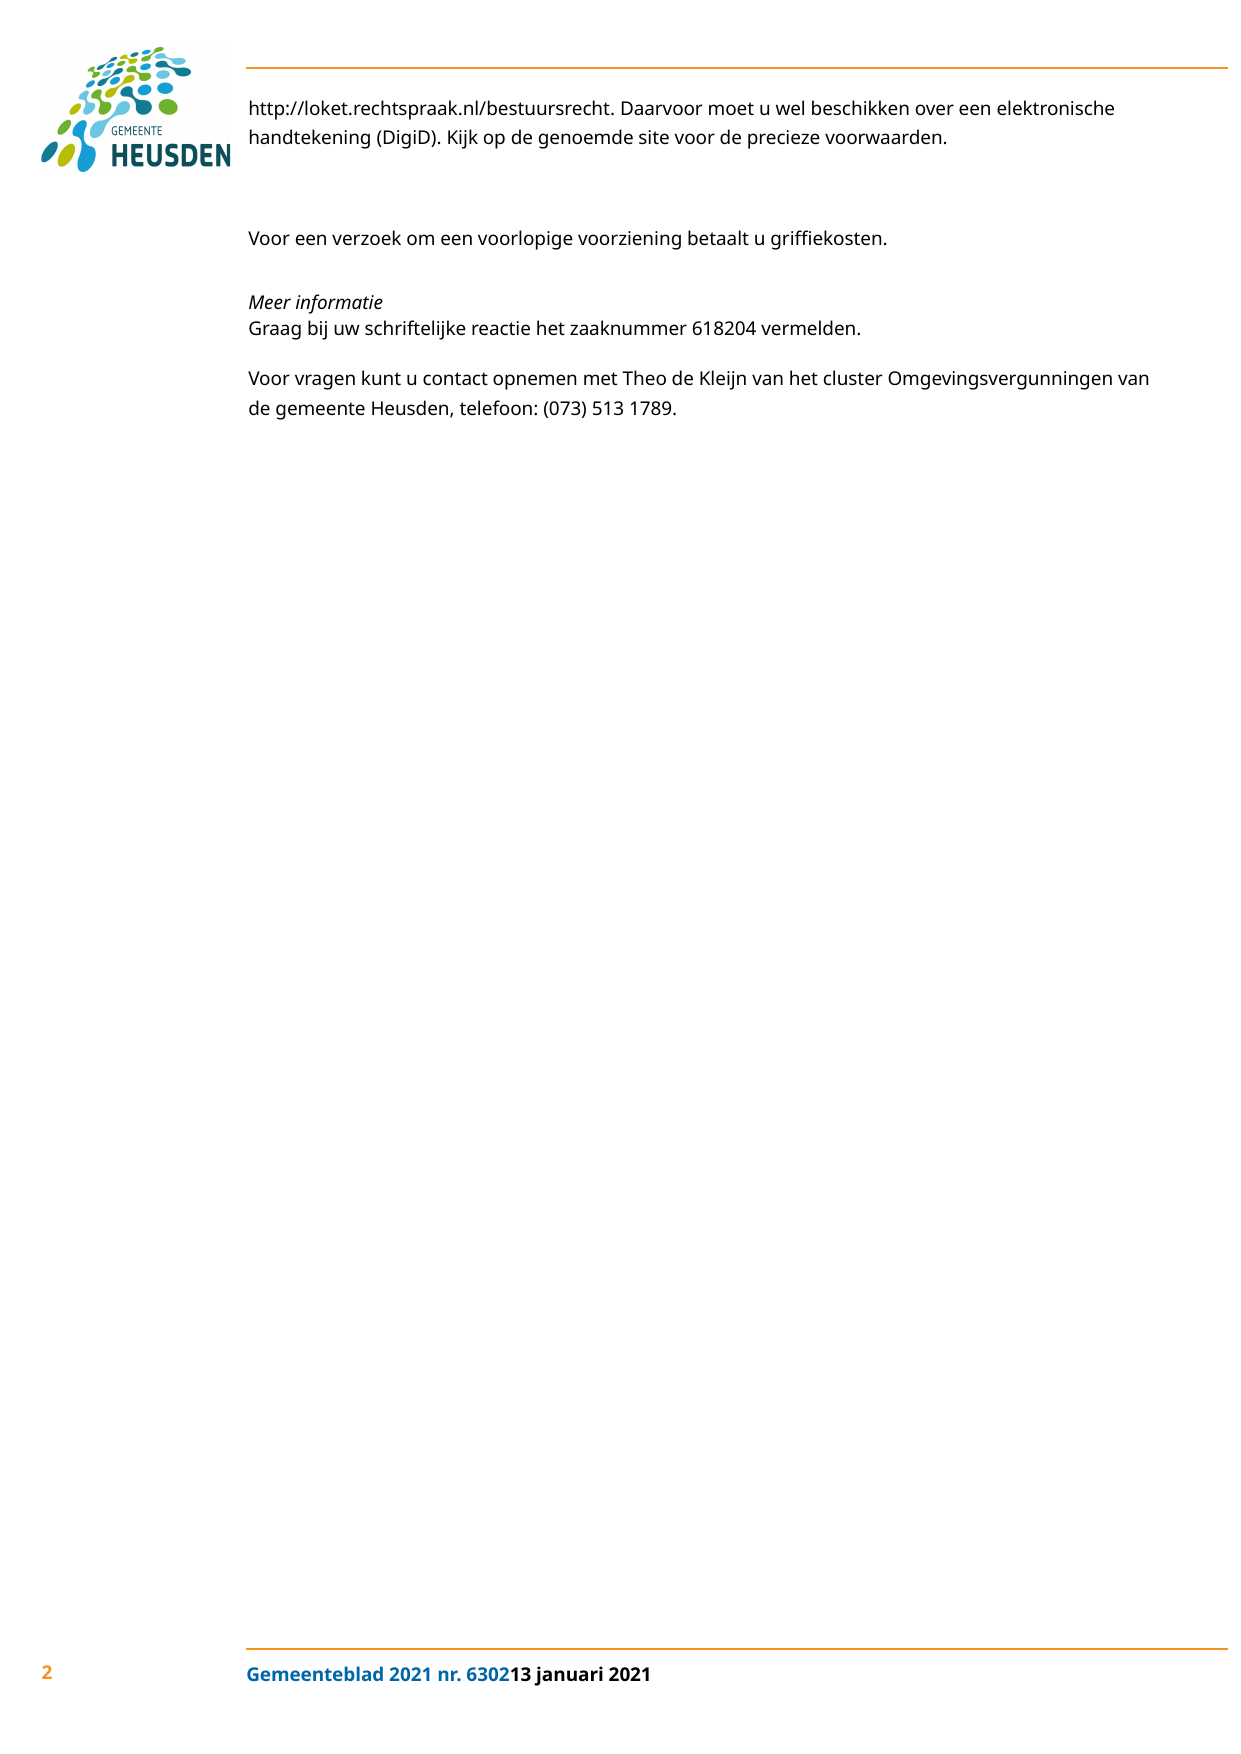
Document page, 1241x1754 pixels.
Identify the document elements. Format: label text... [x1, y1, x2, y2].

picture [41, 47, 231, 172]
text Voor een verzoek om een voorlopige voorziening betaalt u griffiekosten. [248, 225, 1152, 251]
text Meer informatie [248, 289, 1152, 315]
text http://loket.rechtspraak.nl/bestuursrecht. Daarvoor moet u wel beschikken over een elektronische handtekening (DigiD). Kijk op de genoemde site voor de precieze voorwaarden. [248, 95, 1152, 150]
text Voor vragen kunt u contact opnemen met Theo de Kleijn van het cluster Omgevingsvergunningen van de gemeente Heusden, telefoon: (073) 513 1789. [248, 365, 1152, 421]
text Graag bij uw schriftelijke reactie het zaaknummer 618204 vermelden. [248, 315, 1152, 341]
